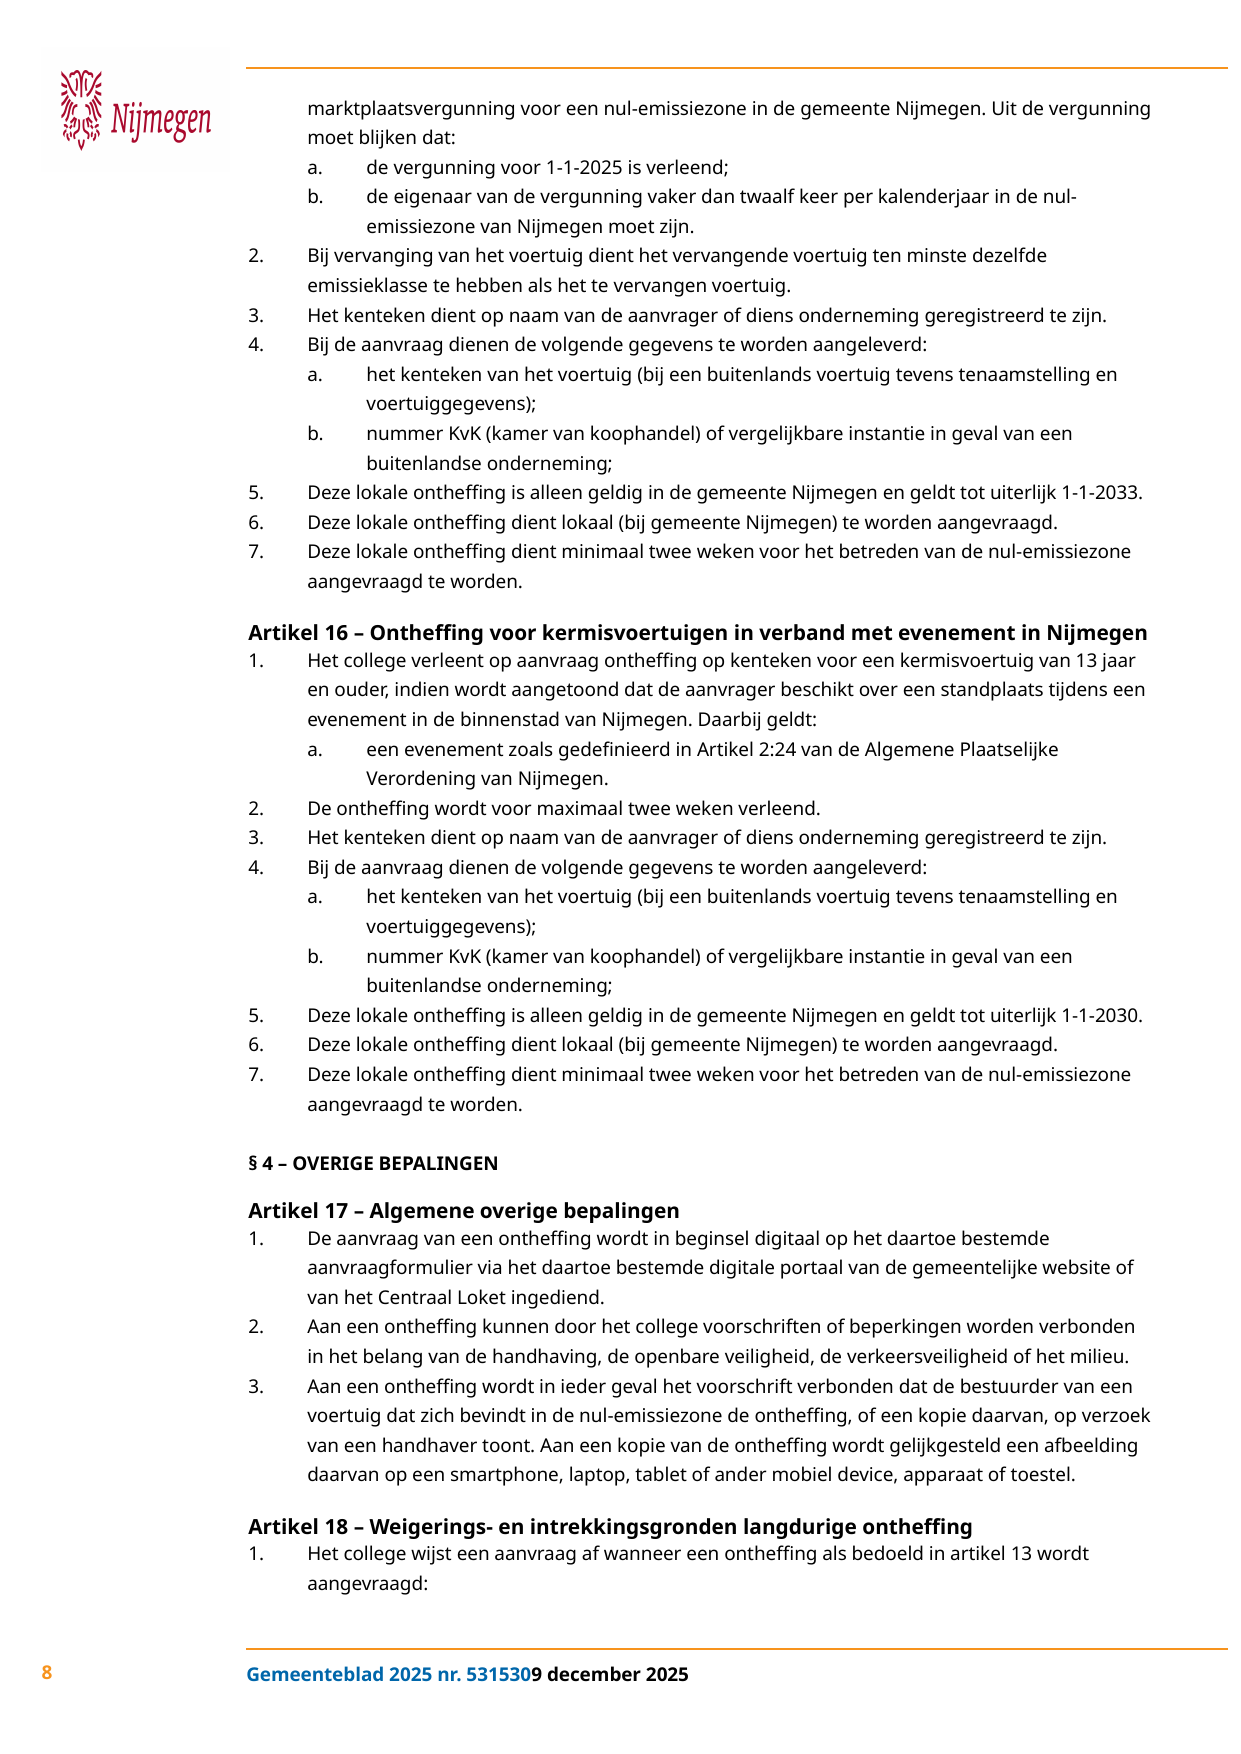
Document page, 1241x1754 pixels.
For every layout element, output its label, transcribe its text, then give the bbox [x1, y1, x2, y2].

text Artikel 16 – Ontheffing voor kermisvoertuigen in verband met evenement in Nijmegen [248, 618, 1152, 647]
list Het kenteken dient op naam van de aanvrager of diens onderneming geregistreerd te zijn. [248, 302, 1152, 328]
list De aanvraag van een ontheffing wordt in beginsel digitaal op het daartoe bestemde aanvraagformulier via het daartoe bestemde digitale portaal van de gemeentelijke website of van het Centraal Loket ingediend. [248, 1225, 1152, 1310]
picture [41, 47, 231, 172]
list het kenteken van het voertuig (bij een buitenlands voertuig tevens tenaamstelling en voertuiggegevens); [307, 884, 1152, 939]
list Bij vervanging van het voertuig dient het vervangende voertuig ten minste dezelfde emissieklasse te hebben als het te vervangen voertuig. [248, 243, 1152, 298]
list Deze lokale ontheffing is alleen geldig in de gemeente Nijmegen en geldt tot uiterlijk 1-1-2033. [248, 479, 1152, 505]
list Aan een ontheffing wordt in ieder geval het voorschrift verbonden dat de bestuurder van een voertuig dat zich bevindt in de nul-emissiezone de ontheffing, of een kopie daarvan, op verzoek van een handhaver toont. Aan een kopie van de ontheffing wordt gelijkgesteld een afbeelding daarvan op een smartphone, laptop, tablet of ander mobiel device, apparaat of toestel. [248, 1373, 1152, 1487]
list de vergunning voor 1-1-2025 is verleend; [307, 154, 1152, 180]
list Deze lokale ontheffing dient lokaal (bij gemeente Nijmegen) te worden aangevraagd. [248, 509, 1152, 535]
list Het college wijst een aanvraag af wanneer een ontheffing als bedoeld in artikel 13 wordt aangevraagd: [248, 1540, 1152, 1596]
list nummer KvK (kamer van koophandel) of vergelijkbare instantie in geval van een buitenlandse onderneming; [307, 420, 1152, 476]
list Deze lokale ontheffing dient minimaal twee weken voor het betreden van de nul-emissiezone aangevraagd te worden. [248, 1061, 1152, 1116]
list een evenement zoals gedefinieerd in Artikel 2:24 van de Algemene Plaatselijke Verordening van Nijmegen. [307, 736, 1152, 791]
list Bij de aanvraag dienen de volgende gegevens te worden aangeleverd: [248, 331, 1152, 357]
list het kenteken van het voertuig (bij een buitenlands voertuig tevens tenaamstelling en voertuiggegevens); [307, 361, 1152, 416]
list Het college verleent op aanvraag ontheffing op kenteken voor een kermisvoertuig van 13 jaar en ouder, indien wordt aangetoond dat de aanvrager beschikt over een standplaats tijdens een evenement in de binnenstad van Nijmegen. Daarbij geldt: [248, 647, 1152, 732]
text Artikel 17 – Algemene overige bepalingen [248, 1196, 1152, 1225]
text § 4 – OVERIGE BEPALINGEN [248, 1150, 1152, 1176]
list de eigenaar van de vergunning vaker dan twaalf keer per kalenderjaar in de nul-emissiezone van Nijmegen moet zijn. [307, 183, 1152, 239]
list Bij de aanvraag dienen de volgende gegevens te worden aangeleverd: [248, 854, 1152, 880]
list marktplaatsvergunning voor een nul-emissiezone in de gemeente Nijmegen. Uit de vergunning moet blijken dat: [248, 95, 1152, 150]
list Aan een ontheffing kunnen door het college voorschriften of beperkingen worden verbonden in het belang van de handhaving, de openbare veiligheid, de verkeersveiligheid of het milieu. [248, 1314, 1152, 1369]
list Deze lokale ontheffing dient lokaal (bij gemeente Nijmegen) te worden aangevraagd. [248, 1032, 1152, 1057]
list Deze lokale ontheffing dient minimaal twee weken voor het betreden van de nul-emissiezone aangevraagd te worden. [248, 538, 1152, 594]
list Deze lokale ontheffing is alleen geldig in de gemeente Nijmegen en geldt tot uiterlijk 1-1-2030. [248, 1002, 1152, 1028]
text Artikel 18 – Weigerings- en intrekkingsgronden langdurige ontheffing [248, 1512, 1152, 1540]
list Het kenteken dient op naam van de aanvrager of diens onderneming geregistreerd te zijn. [248, 824, 1152, 850]
list De ontheffing wordt voor maximaal twee weken verleend. [248, 795, 1152, 821]
list nummer KvK (kamer van koophandel) of vergelijkbare instantie in geval van een buitenlandse onderneming; [307, 943, 1152, 998]
